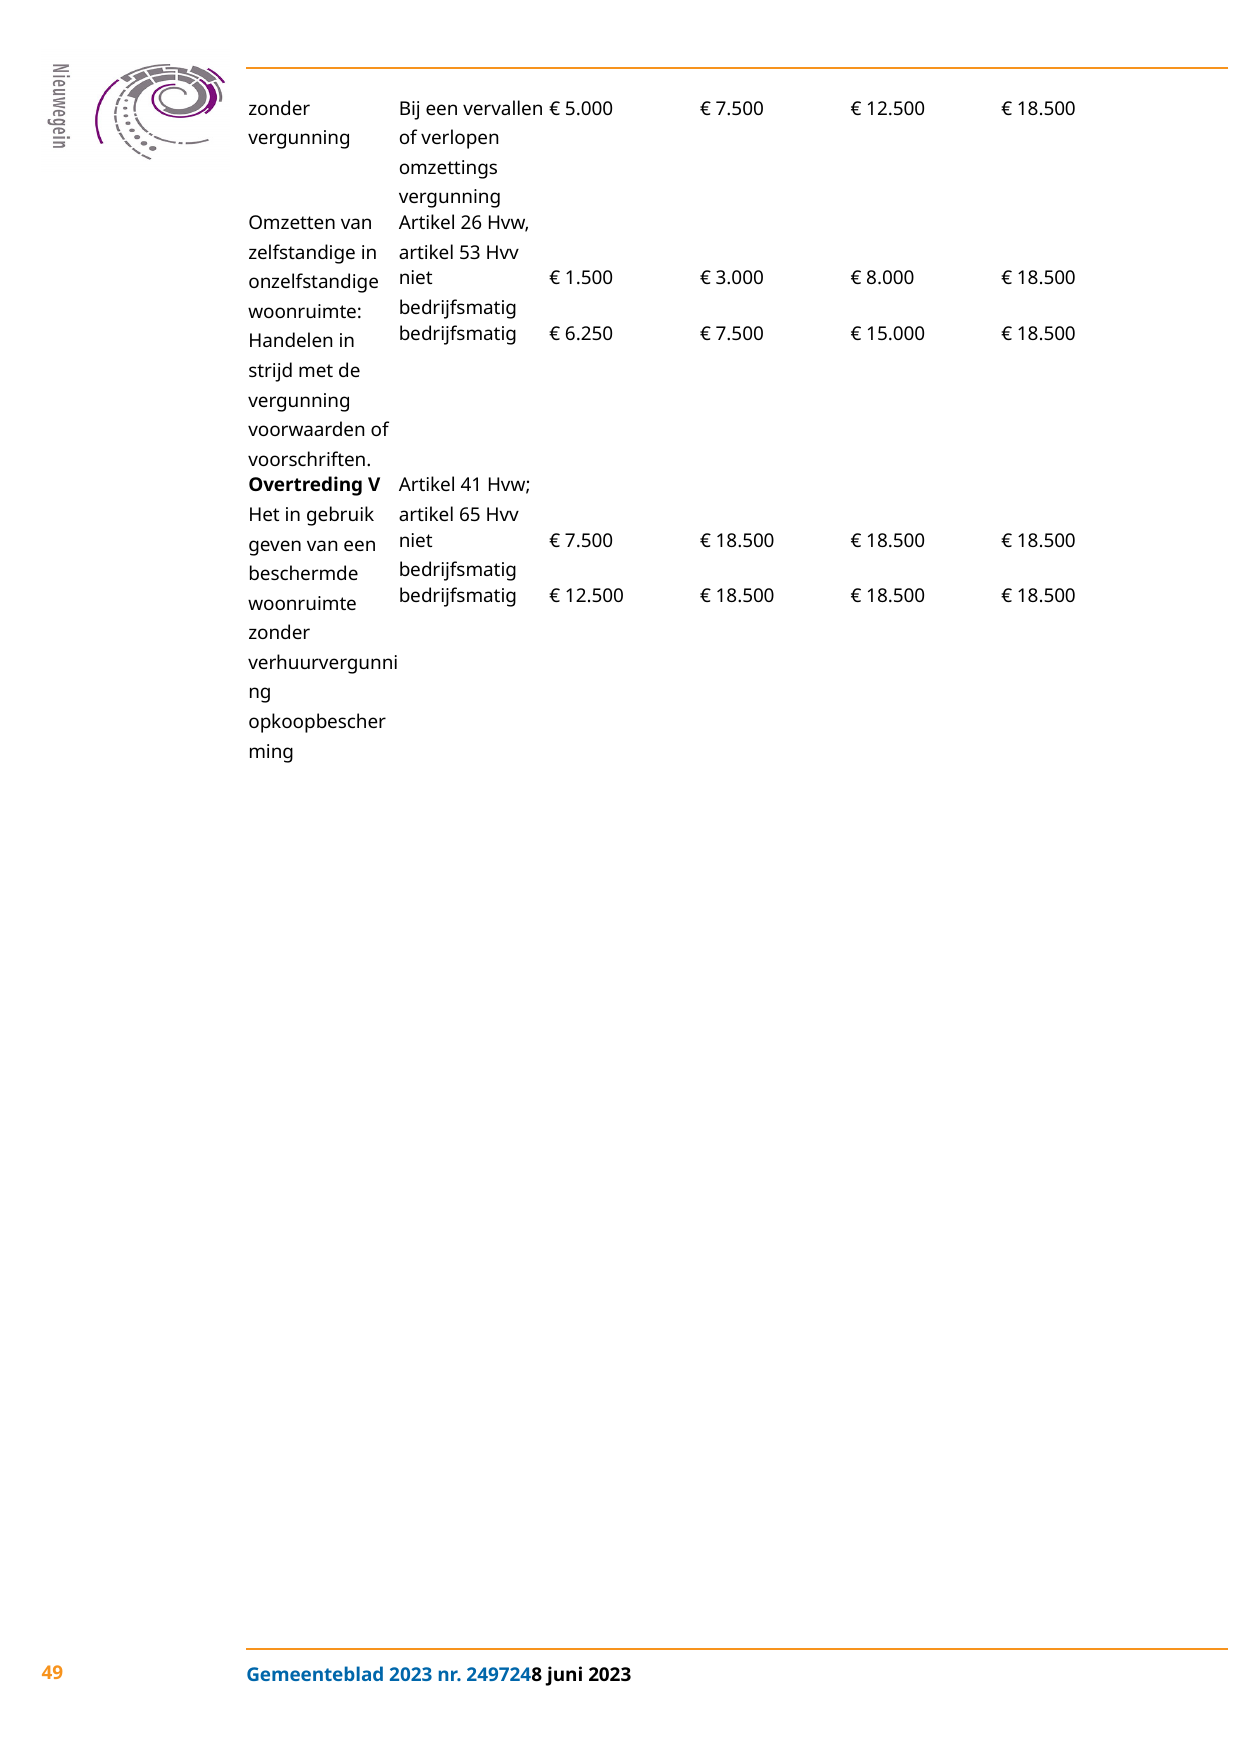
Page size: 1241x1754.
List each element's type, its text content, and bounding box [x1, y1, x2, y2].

table_cell € 18.500 [1001, 320, 1152, 472]
table_cell [1001, 209, 1152, 264]
table_cell € 8.000 [850, 265, 1001, 320]
table_cell € 7.500 [549, 527, 700, 582]
table_cell Omzetten van zelfstandige in onzelfstandige woonruimte: Handelen in strijd met de vergunning voorwaarden of voorschriften. [248, 209, 398, 472]
table_cell € 12.500 [549, 582, 700, 764]
table_cell Artikel 26 Hvw, artikel 53 Hvv [399, 209, 549, 264]
table_cell € 18.500 [700, 527, 850, 582]
table_cell Artikel 41 Hvw; artikel 65 Hvv [399, 472, 549, 527]
picture [41, 47, 231, 172]
table_cell € 6.250 [549, 320, 700, 472]
table_cell € 7.500 [700, 95, 850, 209]
table_cell [850, 209, 1001, 264]
table_cell € 5.000 [549, 95, 700, 209]
table_cell € 18.500 [850, 582, 1001, 764]
table_cell [850, 472, 1001, 527]
table_cell niet bedrijfsmatig [399, 527, 549, 582]
table_cell € 15.000 [850, 320, 1001, 472]
table_cell € 18.500 [700, 582, 850, 764]
table_cell Overtreding V Het in gebruik geven van een beschermde woonruimte zonder verhuurvergunning opkoopbescherming [248, 472, 398, 764]
table_cell [700, 209, 850, 264]
table_cell [549, 209, 700, 264]
table_cell € 3.000 [700, 265, 850, 320]
table_cell bedrijfsmatig [399, 582, 549, 764]
table_cell [549, 472, 700, 527]
table_cell € 18.500 [1001, 95, 1152, 209]
table_cell bedrijfsmatig [399, 320, 549, 472]
table_cell Bij een vervallen of verlopen omzettings vergunning [399, 95, 549, 209]
table_cell € 7.500 [700, 320, 850, 472]
table_cell € 18.500 [1001, 265, 1152, 320]
table_cell € 18.500 [1001, 582, 1152, 764]
table_cell € 12.500 [850, 95, 1001, 209]
table_cell niet bedrijfsmatig [399, 265, 549, 320]
table_cell [1001, 472, 1152, 527]
table_cell € 18.500 [1001, 527, 1152, 582]
table_cell [700, 472, 850, 527]
table_cell € 18.500 [850, 527, 1001, 582]
table_cell zonder vergunning [248, 95, 398, 209]
table_cell € 1.500 [549, 265, 700, 320]
